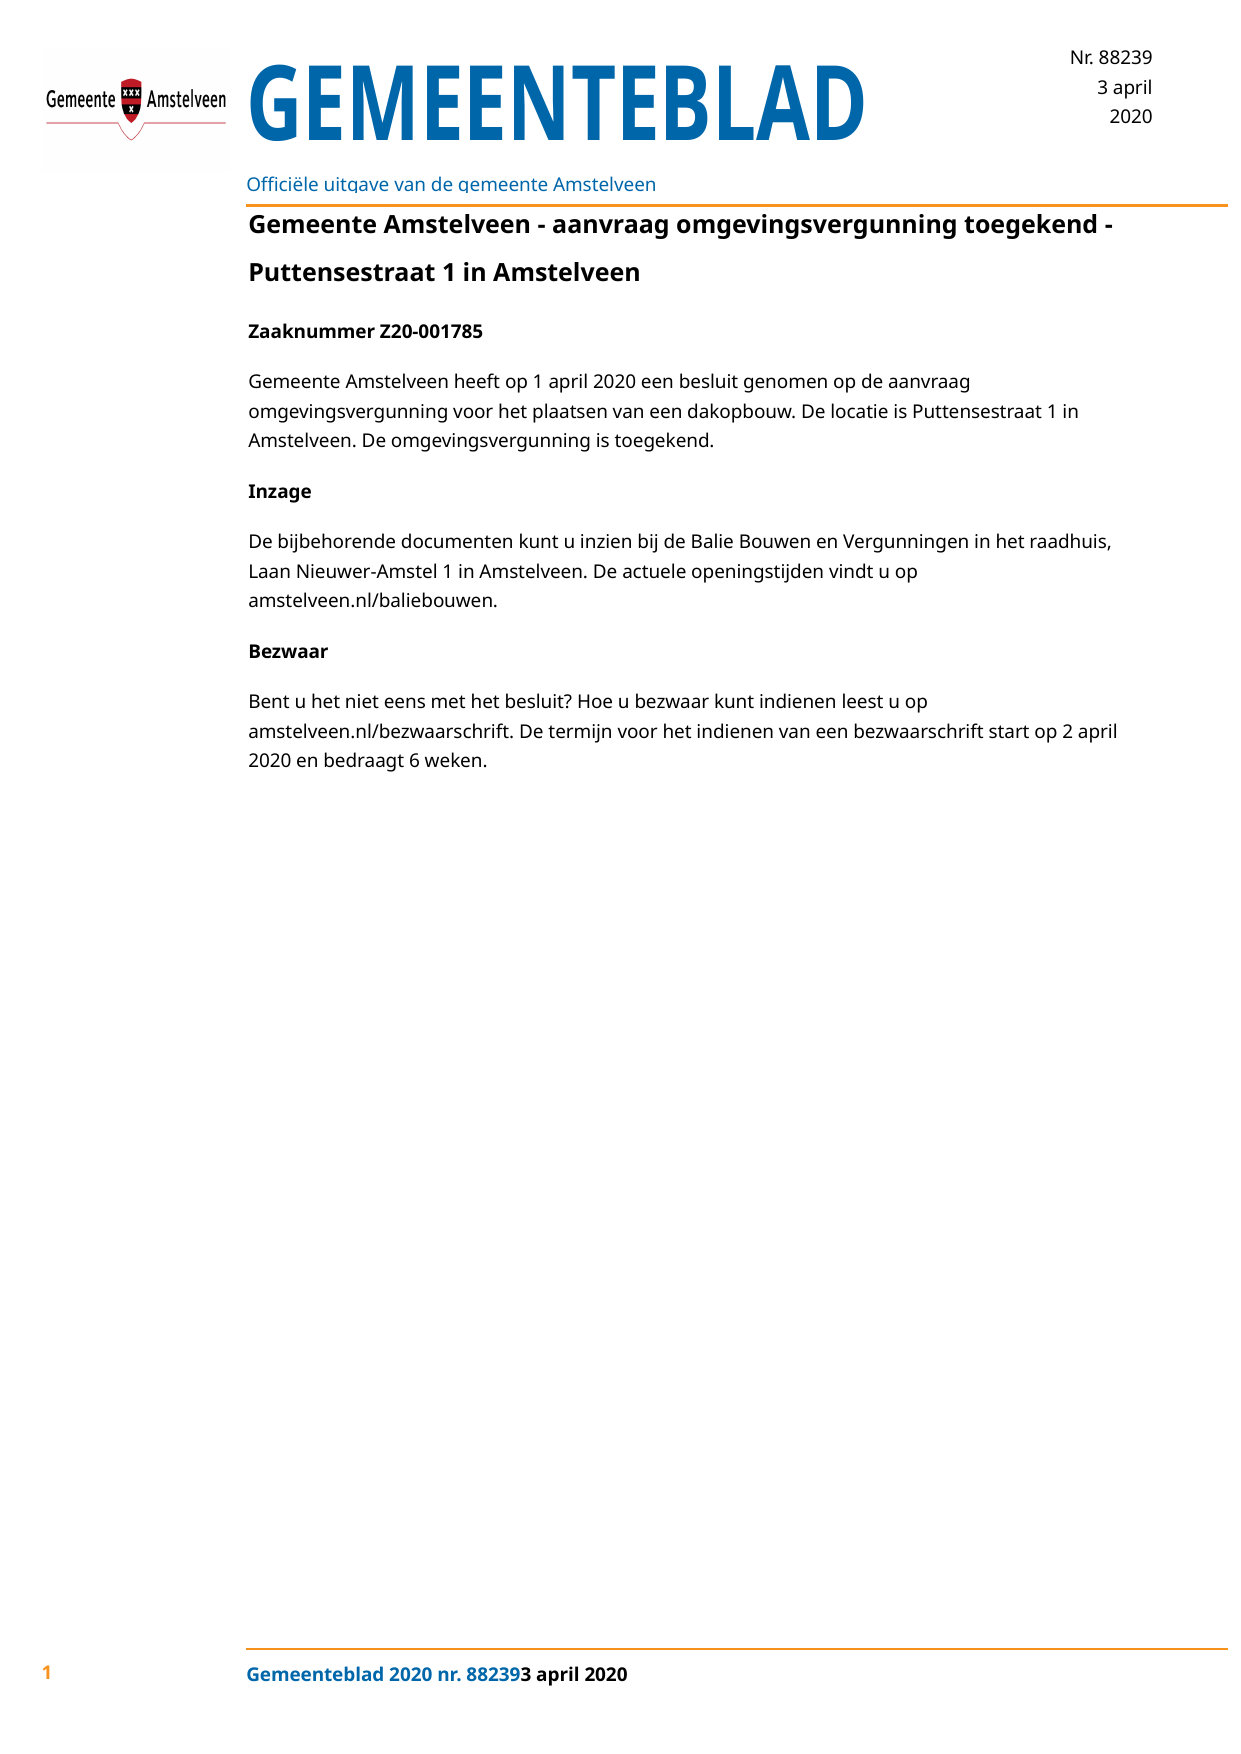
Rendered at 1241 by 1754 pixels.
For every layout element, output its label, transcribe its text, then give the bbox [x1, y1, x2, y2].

text Bezwaar [248, 638, 1152, 664]
text Bent u het niet eens met het besluit? Hoe u bezwaar kunt indienen leest u op amstelveen.nl/bezwaarschrift. De termijn voor het indienen van een bezwaarschrift start op 2 april 2020 en bedraagt 6 weken. [248, 688, 1152, 773]
text De bijbehorende documenten kunt u inzien bij de Balie Bouwen en Vergunningen in het raadhuis, Laan Nieuwer-Amstel 1 in Amstelveen. De actuele openingstijden vindt u op amstelveen.nl/baliebouwen. [248, 528, 1152, 613]
text Inzage [248, 478, 1152, 504]
text Gemeente Amstelveen heeft op 1 april 2020 een besluit genomen op de aanvraag omgevingsvergunning voor het plaatsen van een dakopbouw. De locatie is Puttensestraat 1 in Amstelveen. De omgevingsvergunning is toegekend. [248, 368, 1152, 453]
text Gemeente Amstelveen - aanvraag omgevingsvergunning toegekend - Puttensestraat 1 in Amstelveen [248, 207, 1152, 288]
text Zaaknummer Z20-001785 [248, 318, 1152, 344]
picture [41, 47, 231, 172]
